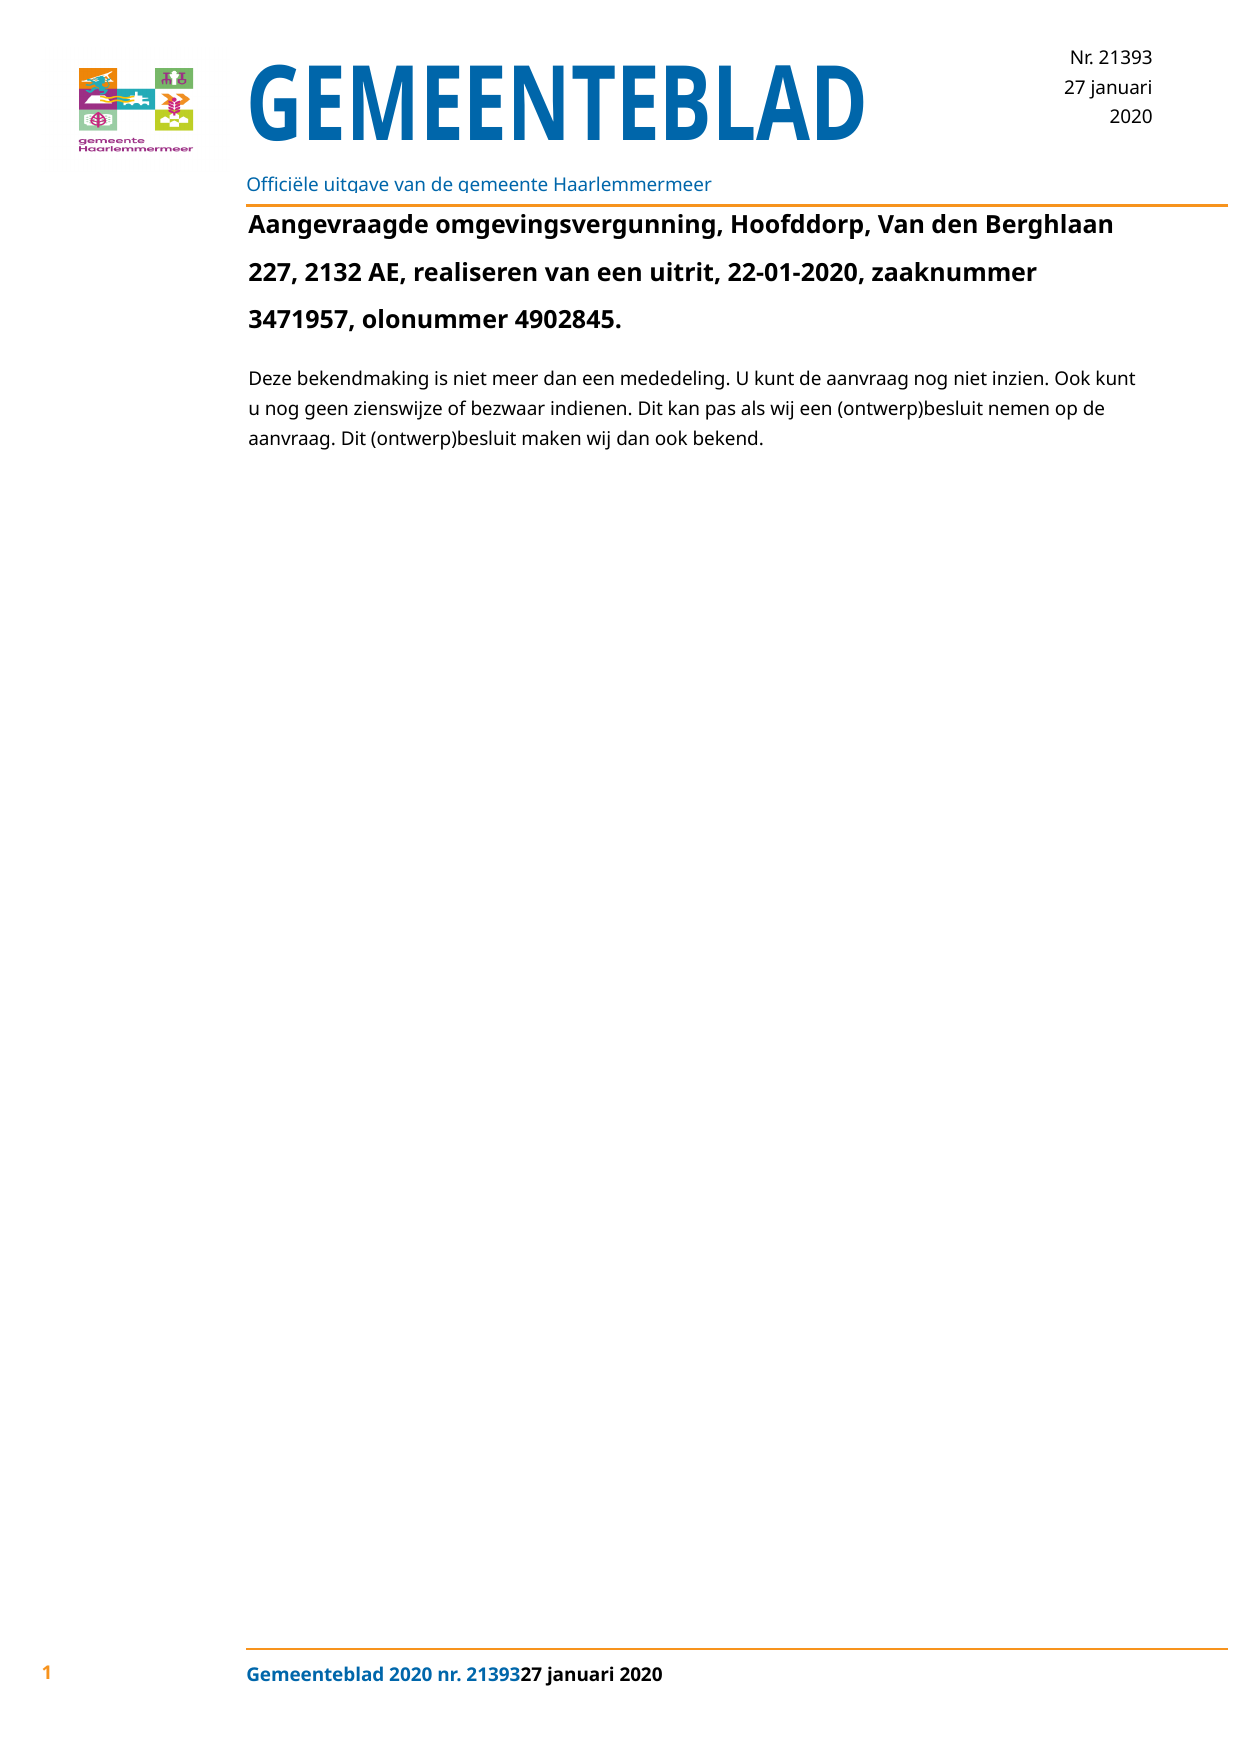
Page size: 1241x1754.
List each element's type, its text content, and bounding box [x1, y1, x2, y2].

text Aangevraagde omgevingsvergunning, Hoofddorp, Van den Berghlaan 227, 2132 AE, realiseren van een uitrit, 22-01-2020, zaaknummer 3471957, olonummer 4902845. [248, 207, 1152, 336]
text Deze bekendmaking is niet meer dan een mededeling. U kunt de aanvraag nog niet inzien. Ook kunt u nog geen zienswijze of bezwaar indienen. Dit kan pas als wij een (ontwerp)besluit nemen op de aanvraag. Dit (ontwerp)besluit maken wij dan ook bekend. [248, 366, 1152, 450]
picture [41, 47, 231, 172]
